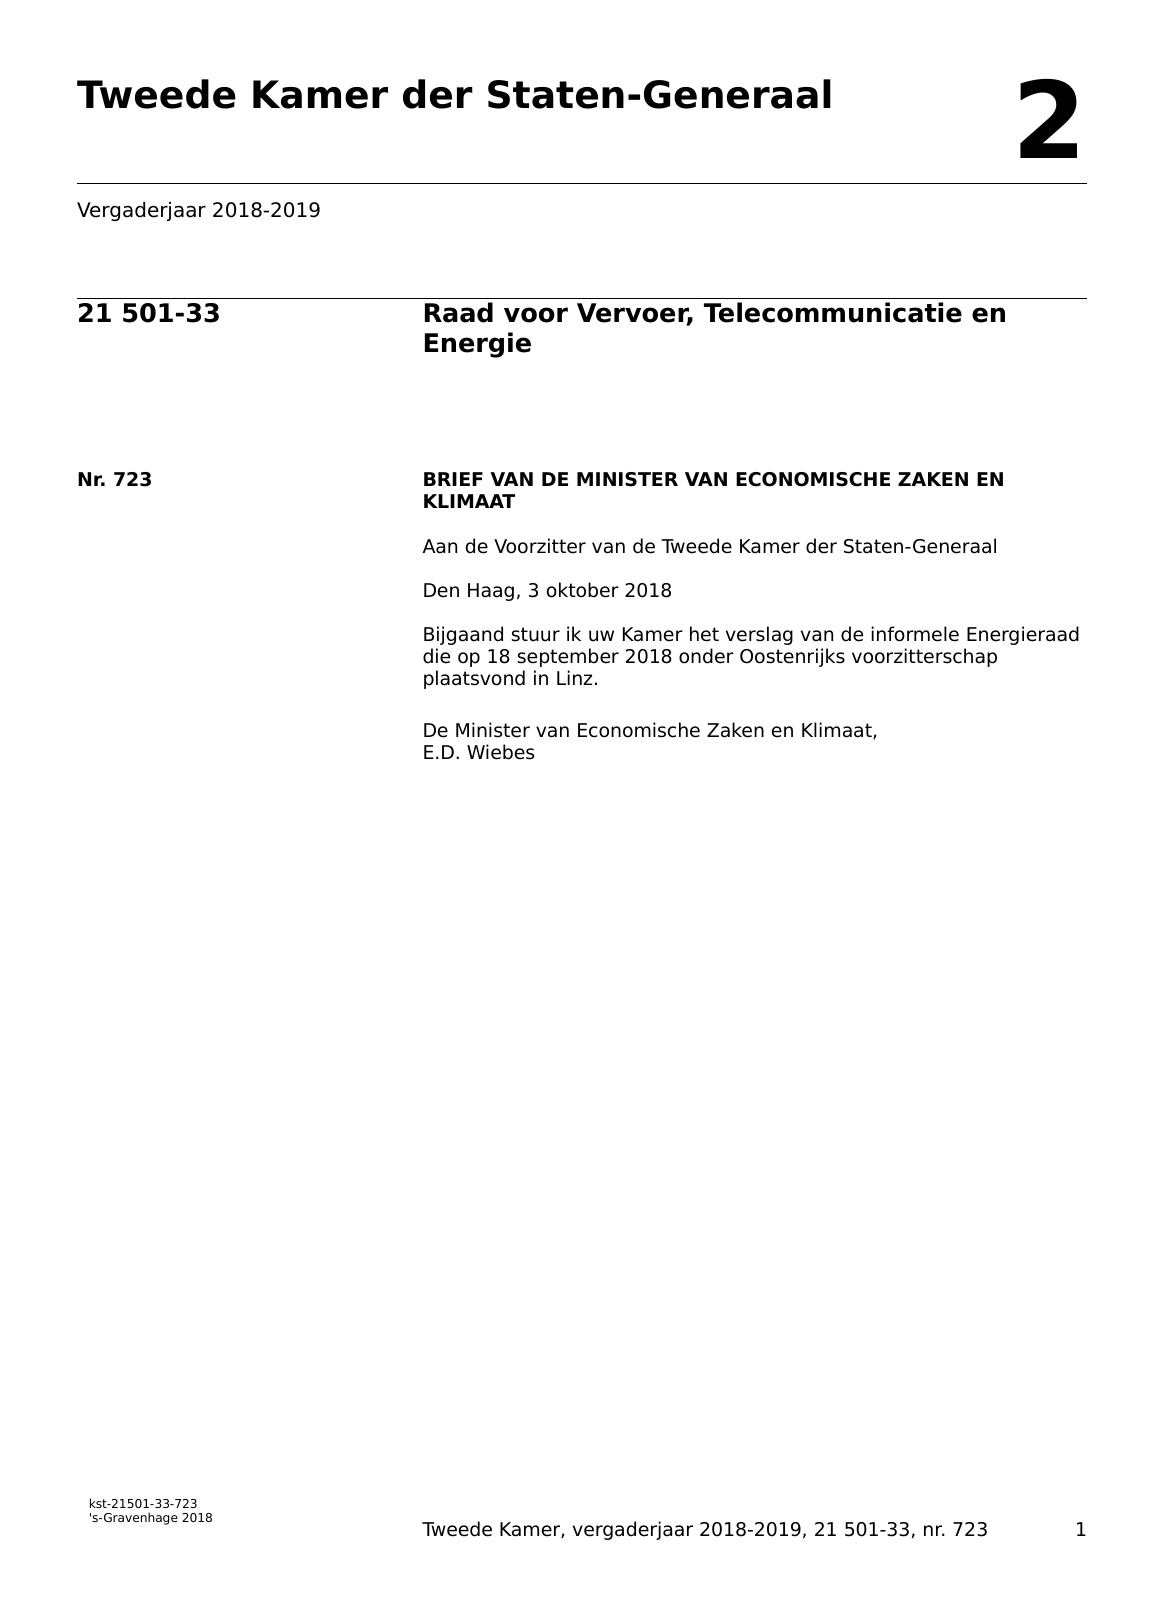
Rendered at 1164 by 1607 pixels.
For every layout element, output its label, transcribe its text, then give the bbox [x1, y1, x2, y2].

text De Minister van Economische Zaken en Klimaat, E.D. Wiebes [422, 720, 1087, 764]
text Bijgaand stuur ik uw Kamer het verslag van de informele Energieraad die op 18 september 2018 onder Oostenrijks voorzitterschap plaatsvond in Linz. [422, 624, 1087, 690]
text kst-21501-33-723 [88, 1497, 323, 1511]
subtitle 21 501-33 Raad voor Vervoer, Telecommunicatie en Energie [77, 299, 1087, 358]
text 's-Gravenhage 2018 [88, 1511, 323, 1525]
text Den Haag, 3 oktober 2018 [422, 580, 1087, 602]
table_cell Vergaderjaar 2018-2019 [77, 184, 1087, 298]
table_header Tweede Kamer der Staten-Generaal [77, 59, 886, 183]
subtitle Nr. 723 BRIEF VAN DE MINISTER VAN ECONOMISCHE ZAKEN EN KLIMAAT [77, 469, 1087, 513]
table_header 2 [886, 59, 1087, 183]
text Aan de Voorzitter van de Tweede Kamer der Staten-Generaal [422, 536, 1087, 557]
